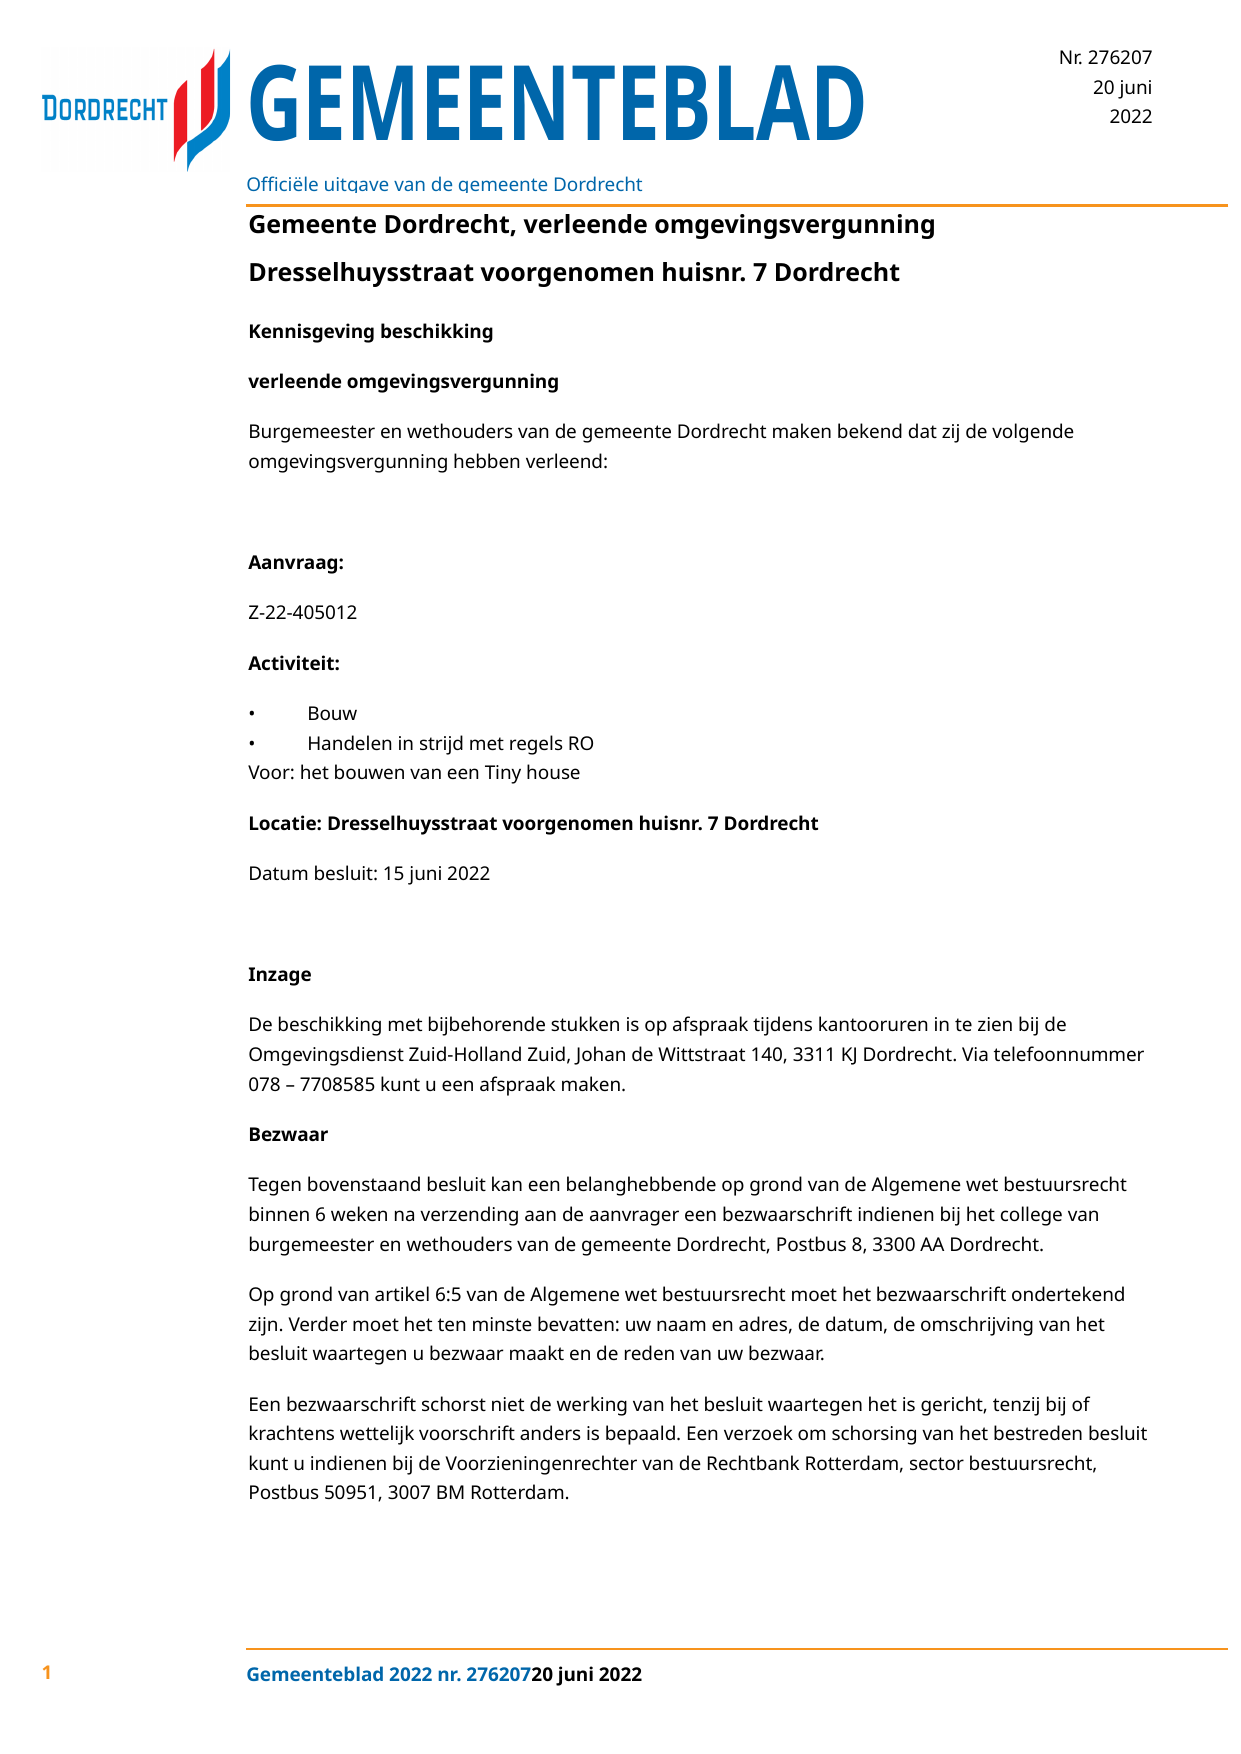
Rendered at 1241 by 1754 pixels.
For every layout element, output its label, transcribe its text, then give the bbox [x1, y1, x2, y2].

text Een bezwaarschrift schorst niet de werking van het besluit waartegen het is gericht, tenzij bij of krachtens wettelijk voorschrift anders is bepaald. Een verzoek om schorsing van het bestreden besluit kunt u indienen bij de Voorzieningenrechter van de Rechtbank Rotterdam, sector bestuursrecht, Postbus 50951, 3007 BM Rotterdam. [248, 1391, 1152, 1505]
text De beschikking met bijbehorende stukken is op afspraak tijdens kantooruren in te zien bij de Omgevingsdienst Zuid-Holland Zuid, Johan de Wittstraat 140, 3311 KJ Dordrecht. Via telefoonnummer 078 – 7708585 kunt u een afspraak maken. [248, 1012, 1152, 1097]
text Op grond van artikel 6:5 van de Algemene wet bestuursrecht moet het bezwaarschrift ondertekend zijn. Verder moet het ten minste bevatten: uw naam en adres, de datum, de omschrijving van het besluit waartegen u bezwaar maakt en de reden van uw bezwaar. [248, 1281, 1152, 1366]
text verleende omgevingsvergunning [248, 368, 1152, 394]
picture [41, 47, 231, 172]
text Locatie: Dresselhuysstraat voorgenomen huisnr. 7 Dordrecht [248, 810, 1152, 836]
text Z-22-405012 [248, 599, 1152, 625]
list Handelen in strijd met regels RO [248, 730, 1152, 756]
text Kennisgeving beschikking [248, 318, 1152, 344]
text Gemeente Dordrecht, verleende omgevingsvergunning Dresselhuysstraat voorgenomen huisnr. 7 Dordrecht [248, 207, 1152, 288]
text Burgemeester en wethouders van de gemeente Dordrecht maken bekend dat zij de volgende omgevingsvergunning hebben verleend: [248, 419, 1152, 474]
list Bouw [248, 700, 1152, 726]
text Voor: het bouwen van een Tiny house [248, 759, 1152, 785]
text Datum besluit: 15 juni 2022 [248, 860, 1152, 886]
text Aanvraag: [248, 549, 1152, 575]
text Bezwaar [248, 1121, 1152, 1147]
text Activiteit: [248, 650, 1152, 676]
text Inzage [248, 961, 1152, 987]
text Tegen bovenstaand besluit kan een belanghebbende op grond van de Algemene wet bestuursrecht binnen 6 weken na verzending aan de aanvrager een bezwaarschrift indienen bij het college van burgemeester en wethouders van de gemeente Dordrecht, Postbus 8, 3300 AA Dordrecht. [248, 1172, 1152, 1257]
